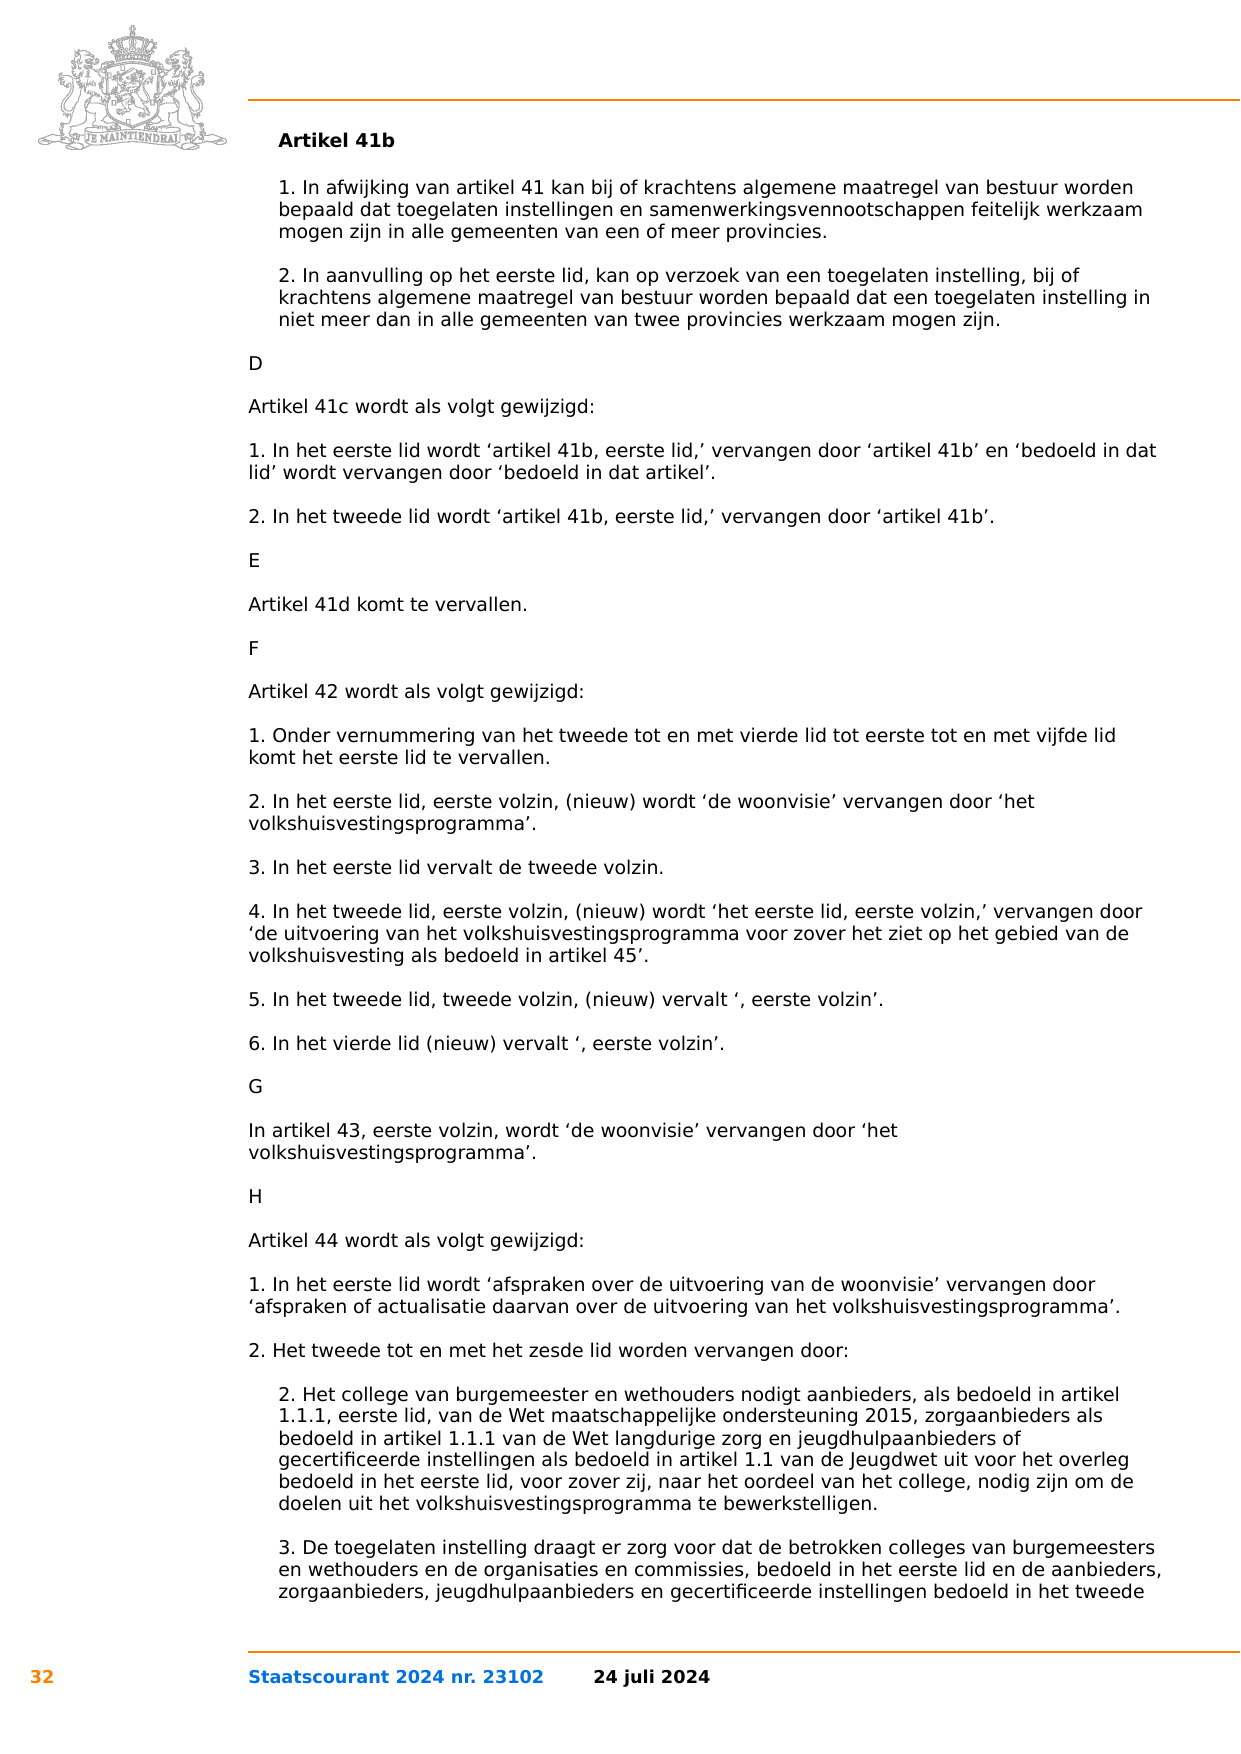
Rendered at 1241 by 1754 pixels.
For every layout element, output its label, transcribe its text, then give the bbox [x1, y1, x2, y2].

text F [248, 638, 1163, 659]
text In artikel 43, eerste volzin, wordt ‘de woonvisie’ vervangen door ‘het volkshuisvestingsprogramma’. [248, 1120, 1163, 1164]
text 2. In het tweede lid wordt ‘artikel 41b, eerste lid,’ vervangen door ‘artikel 41b’. [248, 506, 1163, 528]
text Artikel 41c wordt als volgt gewijzigd: [248, 396, 1163, 418]
text 5. In het tweede lid, tweede volzin, (nieuw) vervalt ‘, eerste volzin’. [248, 989, 1163, 1011]
text 3. In het eerste lid vervalt de tweede volzin. [248, 857, 1163, 879]
text 4. In het tweede lid, eerste volzin, (nieuw) wordt ‘het eerste lid, eerste volzin,’ vervangen door ‘de uitvoering van het volkshuisvestingsprogramma voor zover het ziet op het gebied van de volkshuisvesting als bedoeld in artikel 45’. [248, 901, 1163, 967]
text Artikel 42 wordt als volgt gewijzigd: [248, 681, 1163, 703]
picture [38, 25, 227, 150]
text H [248, 1186, 1163, 1208]
text 1. In het eerste lid wordt ‘artikel 41b, eerste lid,’ vervangen door ‘artikel 41b’ en ‘bedoeld in dat lid’ wordt vervangen door ‘bedoeld in dat artikel’. [248, 440, 1163, 484]
text 6. In het vierde lid (nieuw) vervalt ‘, eerste volzin’. [248, 1032, 1163, 1054]
text 1. In afwijking van artikel 41 kan bij of krachtens algemene maatregel van bestuur worden bepaald dat toegelaten instellingen en samenwerkingsvennootschappen feitelijk werkzaam mogen zijn in alle gemeenten van een of meer provincies. [278, 177, 1163, 243]
text G [248, 1076, 1163, 1098]
text E [248, 550, 1163, 572]
subtitle Artikel 41b [278, 130, 1163, 152]
text 2. In het eerste lid, eerste volzin, (nieuw) wordt ‘de woonvisie’ vervangen door ‘het volkshuisvestingsprogramma’. [248, 791, 1163, 835]
text Artikel 44 wordt als volgt gewijzigd: [248, 1230, 1163, 1252]
text 2. In aanvulling op het eerste lid, kan op verzoek van een toegelaten instelling, bij of krachtens algemene maatregel van bestuur worden bepaald dat een toegelaten instelling in niet meer dan in alle gemeenten van twee provincies werkzaam mogen zijn. [278, 265, 1163, 331]
text 1. In het eerste lid wordt ‘afspraken over de uitvoering van de woonvisie’ vervangen door ‘afspraken of actualisatie daarvan over de uitvoering van het volkshuisvestingsprogramma’. [248, 1274, 1163, 1318]
text 1. Onder vernummering van het tweede tot en met vierde lid tot eerste tot en met vijfde lid komt het eerste lid te vervallen. [248, 725, 1163, 769]
text 3. De toegelaten instelling draagt er zorg voor dat de betrokken colleges van burgemeesters en wethouders en de organisaties en commissies, bedoeld in het eerste lid en de aanbieders, zorgaanbieders, jeugdhulpaanbieders en gecertificeerde instellingen bedoeld in het tweede [278, 1537, 1163, 1603]
text 2. Het college van burgemeester en wethouders nodigt aanbieders, als bedoeld in artikel 1.1.1, eerste lid, van de Wet maatschappelijke ondersteuning 2015, zorgaanbieders als bedoeld in artikel 1.1.1 van de Wet langdurige zorg en jeugdhulpaanbieders of gecertificeerde instellingen als bedoeld in artikel 1.1 van de Jeugdwet uit voor het overleg bedoeld in het eerste lid, voor zover zij, naar het oordeel van het college, nodig zijn om de doelen uit het volkshuisvestingsprogramma te bewerkstelligen. [278, 1383, 1163, 1515]
text Artikel 41d komt te vervallen. [248, 594, 1163, 616]
text D [248, 352, 1163, 374]
text 2. Het tweede tot en met het zesde lid worden vervangen door: [248, 1339, 1163, 1362]
